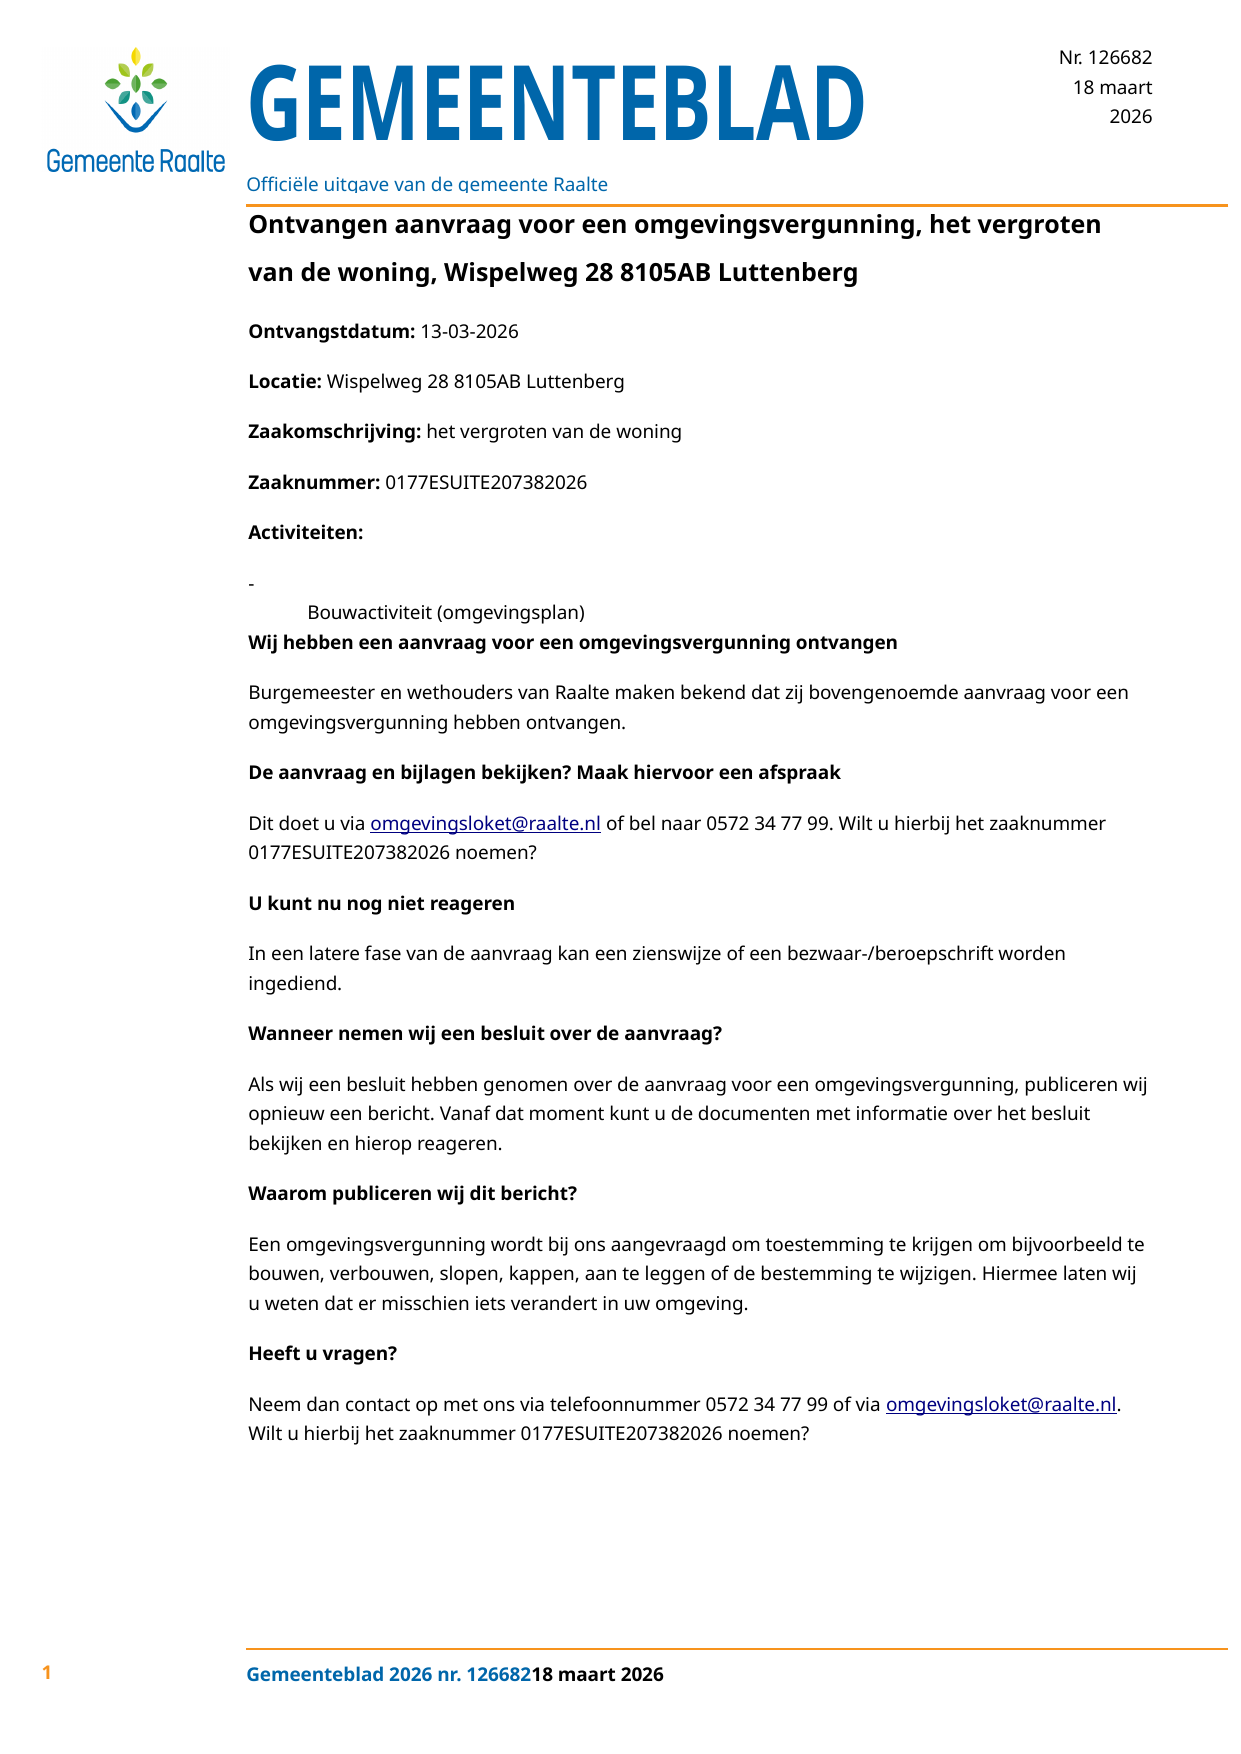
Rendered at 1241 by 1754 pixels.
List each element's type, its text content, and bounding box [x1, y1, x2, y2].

text Heeft u vragen? [248, 1340, 1152, 1366]
text Wanneer nemen wij een besluit over de aanvraag? [248, 1020, 1152, 1046]
text Waarom publiceren wij dit bericht? [248, 1180, 1152, 1206]
text Ontvangen aanvraag voor een omgevingsvergunning, het vergroten van de woning, Wispelweg 28 8105AB Luttenberg [248, 207, 1152, 288]
text Ontvangstdatum: 13-03-2026 [248, 318, 1152, 344]
text Neem dan contact op met ons via telefoonnummer 0572 34 77 99 of via omgevingsloket@raalte.nl. Wilt u hierbij het zaaknummer 0177ESUITE207382026 noemen? [248, 1391, 1152, 1446]
text Zaaknummer: 0177ESUITE207382026 [248, 469, 1152, 495]
text Als wij een besluit hebben genomen over de aanvraag voor een omgevingsvergunning, publiceren wij opnieuw een bericht. Vanaf dat moment kunt u de documenten met informatie over het besluit bekijken en hierop reageren. [248, 1071, 1152, 1156]
text Locatie: Wispelweg 28 8105AB Luttenberg [248, 368, 1152, 394]
list Bouwactiviteit (omgevingsplan) [248, 599, 1152, 625]
text Dit doet u via omgevingsloket@raalte.nl of bel naar 0572 34 77 99. Wilt u hierbij het zaaknummer 0177ESUITE207382026 noemen? [248, 810, 1152, 865]
text In een latere fase van de aanvraag kan een zienswijze of een bezwaar-/beroepschrift worden ingediend. [248, 940, 1152, 996]
text Burgemeester en wethouders van Raalte maken bekend dat zij bovengenoemde aanvraag voor een omgevingsvergunning hebben ontvangen. [248, 679, 1152, 735]
text Activiteiten: [248, 519, 1152, 545]
text U kunt nu nog niet reageren [248, 890, 1152, 916]
picture [41, 47, 231, 172]
text De aanvraag en bijlagen bekijken? Maak hiervoor een afspraak [248, 759, 1152, 785]
text Zaakomschrijving: het vergroten van de woning [248, 419, 1152, 444]
text Wij hebben een aanvraag voor een omgevingsvergunning ontvangen [248, 629, 1152, 655]
text Een omgevingsvergunning wordt bij ons aangevraagd om toestemming te krijgen om bijvoorbeeld te bouwen, verbouwen, slopen, kappen, aan te leggen of de bestemming te wijzigen. Hiermee laten wij u weten dat er misschien iets verandert in uw omgeving. [248, 1231, 1152, 1316]
